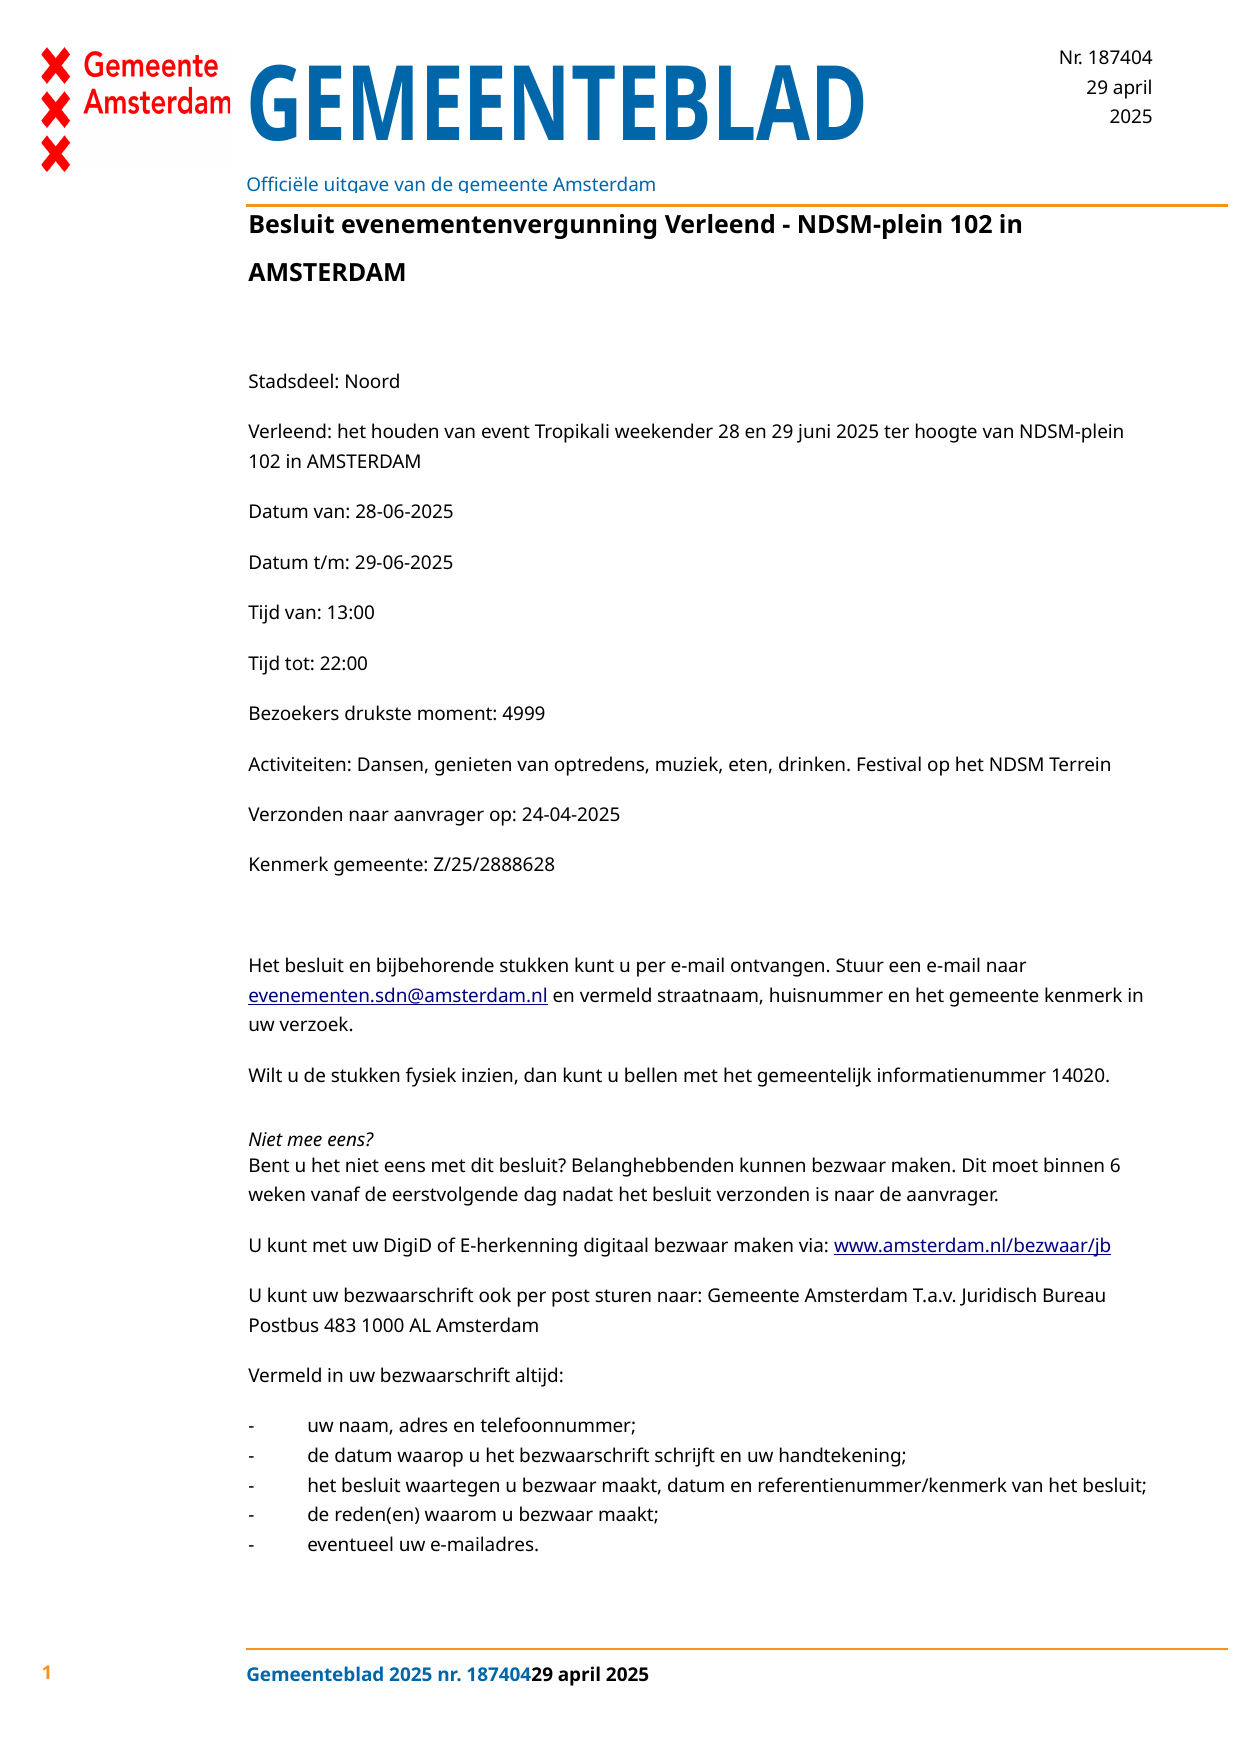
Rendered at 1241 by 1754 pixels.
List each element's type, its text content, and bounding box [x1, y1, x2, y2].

text Niet mee eens? [248, 1126, 1152, 1152]
text Tijd tot: 22:00 [248, 650, 1152, 676]
text Besluit evenementenvergunning Verleend - NDSM-plein 102 in AMSTERDAM [248, 207, 1152, 288]
text Datum van: 28-06-2025 [248, 499, 1152, 524]
list de datum waarop u het bezwaarschrift schrijft en uw handtekening; [248, 1442, 1152, 1468]
text Bezoekers drukste moment: 4999 [248, 700, 1152, 726]
text Wilt u de stukken fysiek inzien, dan kunt u bellen met het gemeentelijk informatienummer 14020. [248, 1062, 1152, 1088]
text Het besluit en bijbehorende stukken kunt u per e-mail ontvangen. Stuur een e-mail naar evenementen.sdn@amsterdam.nl en vermeld straatnaam, huisnummer en het gemeente kenmerk in uw verzoek. [248, 952, 1152, 1037]
text U kunt met uw DigiD of E-herkenning digitaal bezwaar maken via: www.amsterdam.nl/bezwaar/jb [248, 1232, 1152, 1257]
text Activiteiten: Dansen, genieten van optredens, muziek, eten, drinken. Festival op het NDSM Terrein [248, 751, 1152, 777]
text Vermeld in uw bezwaarschrift altijd: [248, 1362, 1152, 1388]
text Kenmerk gemeente: Z/25/2888628 [248, 852, 1152, 877]
list uw naam, adres en telefoonnummer; [248, 1413, 1152, 1438]
text U kunt uw bezwaarschrift ook per post sturen naar: Gemeente Amsterdam T.a.v. Juridisch Bureau Postbus 483 1000 AL Amsterdam [248, 1282, 1152, 1337]
list de reden(en) waarom u bezwaar maakt; [248, 1501, 1152, 1527]
list eventueel uw e-mailadres. [248, 1531, 1152, 1557]
text Datum t/m: 29-06-2025 [248, 549, 1152, 575]
text Verleend: het houden van event Tropikali weekender 28 en 29 juni 2025 ter hoogte van NDSM-plein 102 in AMSTERDAM [248, 419, 1152, 474]
picture [41, 47, 231, 172]
text Stadsdeel: Noord [248, 368, 1152, 394]
text Tijd van: 13:00 [248, 599, 1152, 625]
list het besluit waartegen u bezwaar maakt, datum en referentienummer/kenmerk van het besluit; [248, 1472, 1152, 1497]
text Verzonden naar aanvrager op: 24-04-2025 [248, 801, 1152, 827]
text Bent u het niet eens met dit besluit? Belanghebbenden kunnen bezwaar maken. Dit moet binnen 6 weken vanaf de eerstvolgende dag nadat het besluit verzonden is naar de aanvrager. [248, 1152, 1152, 1207]
